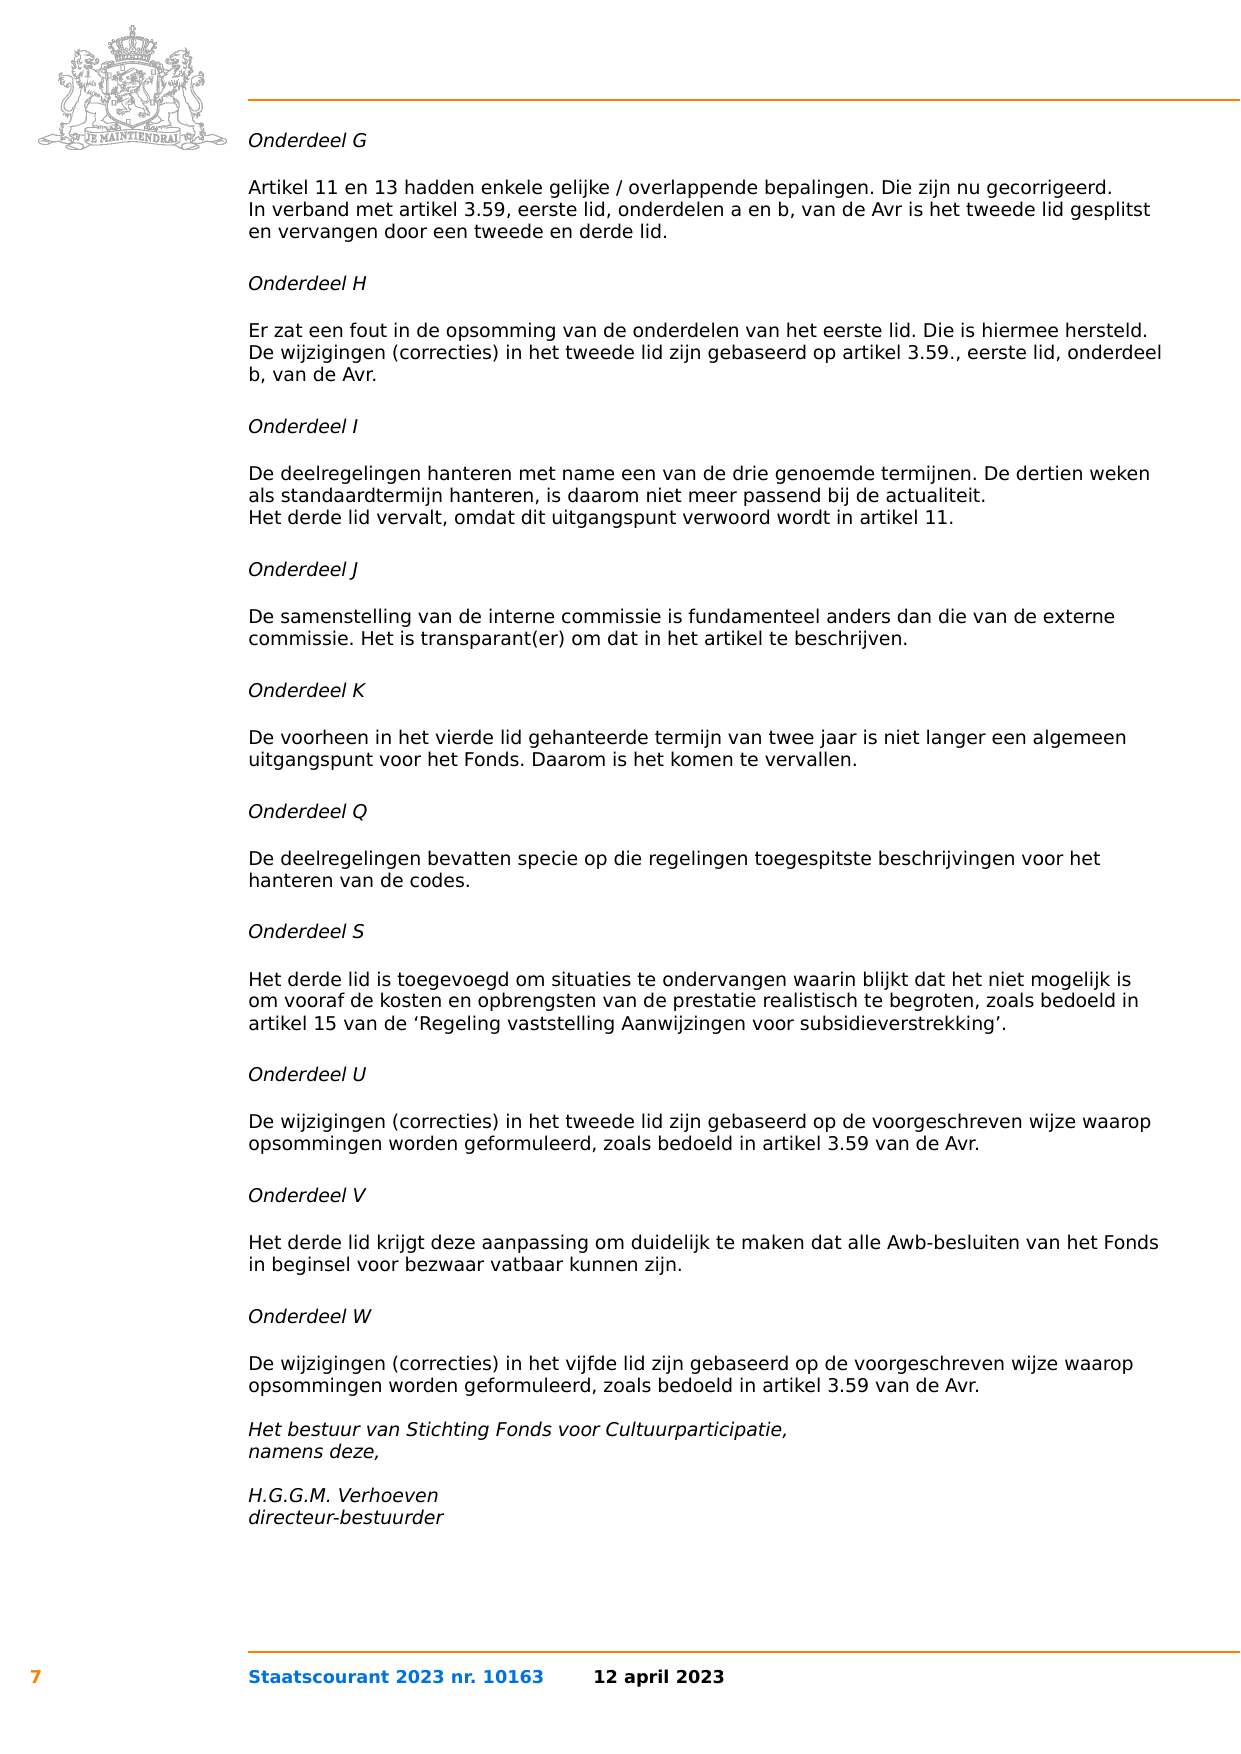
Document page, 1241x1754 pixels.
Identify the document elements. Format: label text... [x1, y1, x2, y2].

subtitle Onderdeel I [248, 416, 1163, 438]
text Er zat een fout in de opsomming van de onderdelen van het eerste lid. Die is hiermee hersteld. [248, 320, 1163, 342]
subtitle Onderdeel V [248, 1185, 1163, 1207]
text De deelregelingen hanteren met name een van de drie genoemde termijnen. De dertien weken als standaardtermijn hanteren, is daarom niet meer passend bij de actualiteit. [248, 463, 1163, 507]
text Het bestuur van Stichting Fonds voor Cultuurparticipatie, namens deze, H.G.G.M. Verhoeven directeur-bestuurder [248, 1419, 1163, 1529]
picture [38, 25, 227, 150]
subtitle Onderdeel K [248, 679, 1163, 702]
subtitle Onderdeel S [248, 921, 1163, 943]
subtitle Onderdeel W [248, 1306, 1163, 1328]
text De wijzigingen (correcties) in het vijfde lid zijn gebaseerd op de voorgeschreven wijze waarop opsommingen worden geformuleerd, zoals bedoeld in artikel 3.59 van de Avr. [248, 1353, 1163, 1397]
text De voorheen in het vierde lid gehanteerde termijn van twee jaar is niet langer een algemeen uitgangspunt voor het Fonds. Daarom is het komen te vervallen. [248, 727, 1163, 771]
text De wijzigingen (correcties) in het tweede lid zijn gebaseerd op de voorgeschreven wijze waarop opsommingen worden geformuleerd, zoals bedoeld in artikel 3.59 van de Avr. [248, 1111, 1163, 1155]
subtitle Onderdeel J [248, 559, 1163, 581]
subtitle Onderdeel Q [248, 801, 1163, 822]
text De samenstelling van de interne commissie is fundamenteel anders dan die van de externe commissie. Het is transparant(er) om dat in het artikel te beschrijven. [248, 606, 1163, 649]
text Het derde lid krijgt deze aanpassing om duidelijk te maken dat alle Awb-besluiten van het Fonds in beginsel voor bezwaar vatbaar kunnen zijn. [248, 1232, 1163, 1276]
subtitle Onderdeel H [248, 273, 1163, 295]
text Artikel 11 en 13 hadden enkele gelijke / overlappende bepalingen. Die zijn nu gecorrigeerd. [248, 177, 1163, 199]
text De wijzigingen (correcties) in het tweede lid zijn gebaseerd op artikel 3.59., eerste lid, onderdeel b, van de Avr. [248, 342, 1163, 386]
subtitle Onderdeel U [248, 1064, 1163, 1086]
text Het derde lid vervalt, omdat dit uitgangspunt verwoord wordt in artikel 11. [248, 507, 1163, 529]
subtitle Onderdeel G [248, 130, 1163, 152]
text Het derde lid is toegevoegd om situaties te ondervangen waarin blijkt dat het niet mogelijk is om vooraf de kosten en opbrengsten van de prestatie realistisch te begroten, zoals bedoeld in artikel 15 van de ‘Regeling vaststelling Aanwijzingen voor subsidieverstrekking’. [248, 968, 1163, 1034]
text In verband met artikel 3.59, eerste lid, onderdelen a en b, van de Avr is het tweede lid gesplitst en vervangen door een tweede en derde lid. [248, 199, 1163, 243]
text De deelregelingen bevatten specie op die regelingen toegespitste beschrijvingen voor het hanteren van de codes. [248, 847, 1163, 891]
